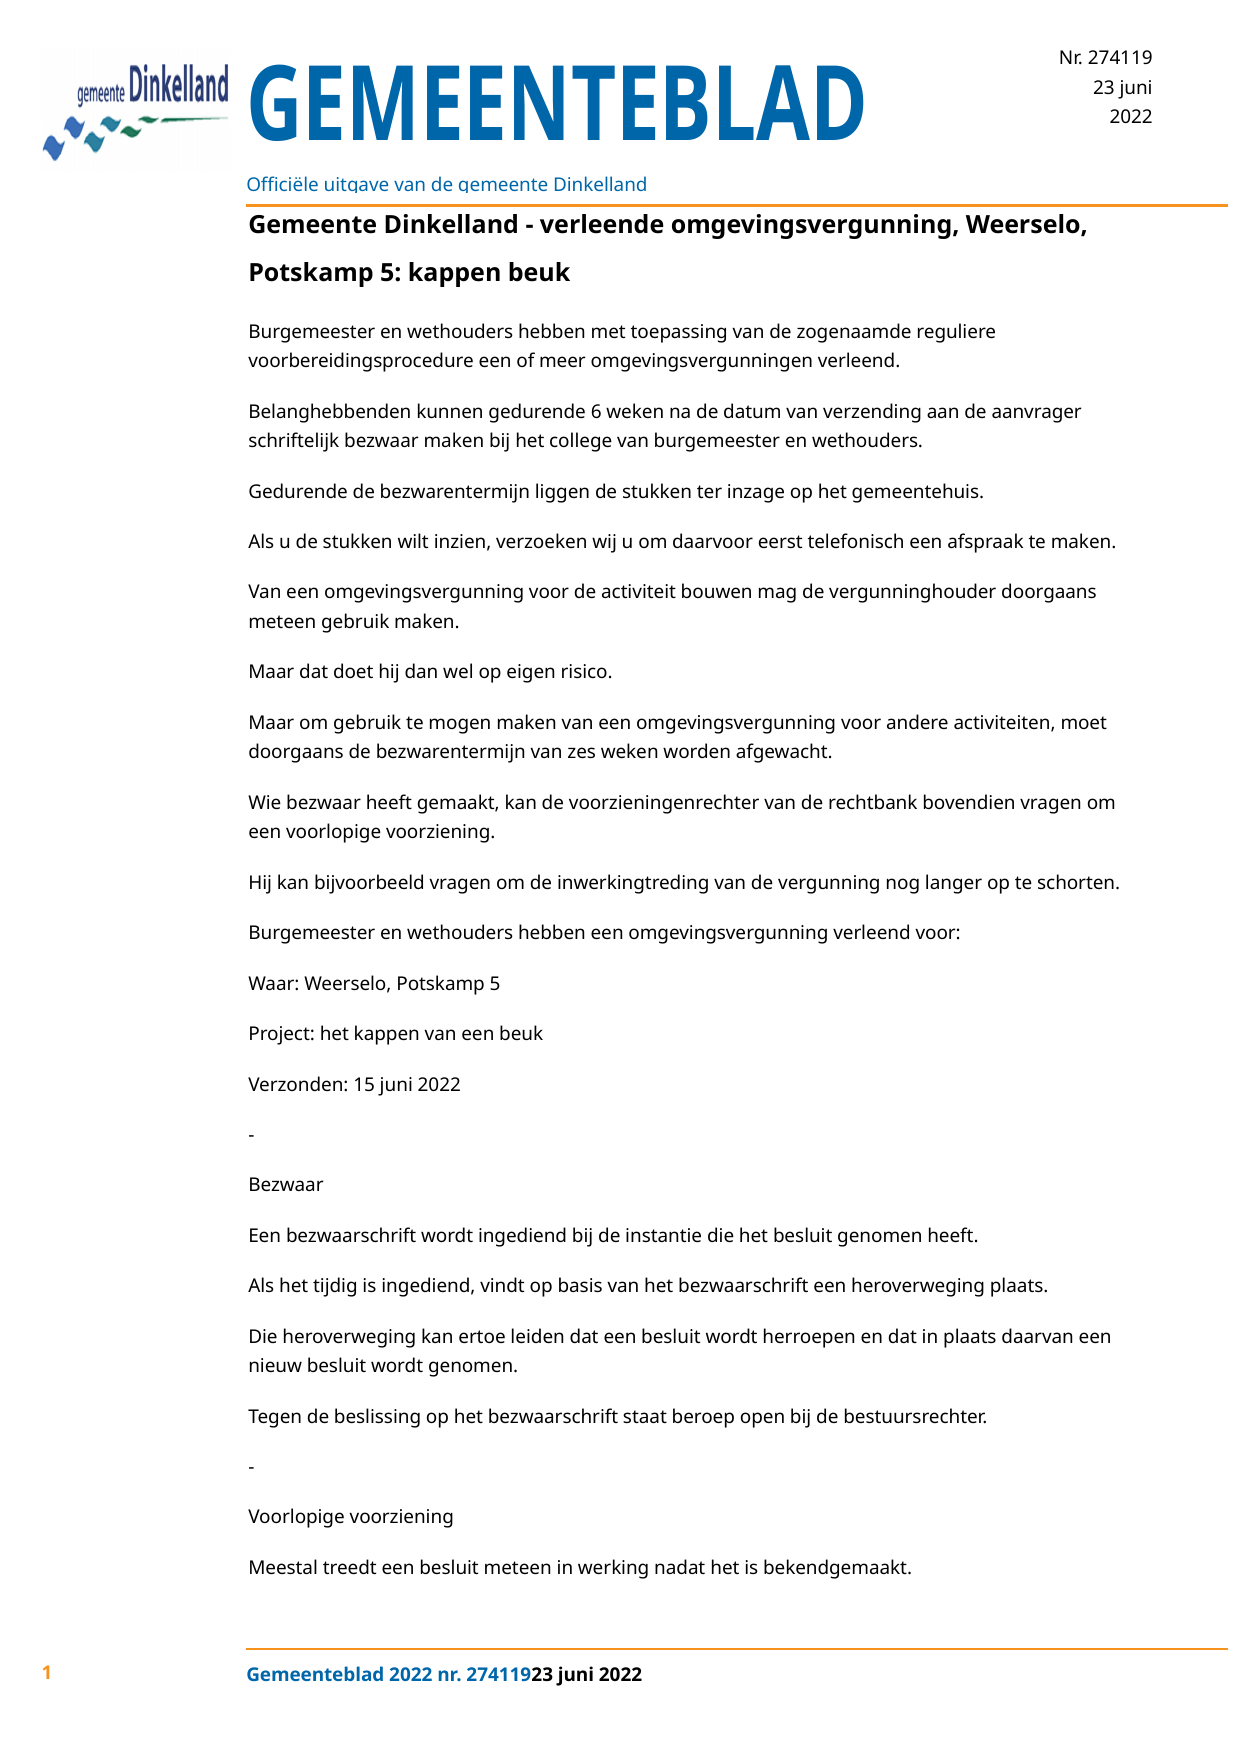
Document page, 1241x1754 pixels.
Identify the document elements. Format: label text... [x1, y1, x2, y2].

text Verzonden: 15 juni 2022 [248, 1071, 1152, 1097]
text Die heroverweging kan ertoe leiden dat een besluit wordt herroepen en dat in plaats daarvan een nieuw besluit wordt genomen. [248, 1323, 1152, 1378]
text Een bezwaarschrift wordt ingediend bij de instantie die het besluit genomen heeft. [248, 1222, 1152, 1248]
text Project: het kappen van een beuk [248, 1020, 1152, 1046]
text Belanghebbenden kunnen gedurende 6 weken na de datum van verzending aan de aanvrager schriftelijk bezwaar maken bij het college van burgemeester en wethouders. [248, 398, 1152, 453]
text Bezwaar [248, 1172, 1152, 1197]
picture [41, 47, 231, 172]
text - [248, 1121, 1152, 1147]
text Voorlopige voorziening [248, 1504, 1152, 1529]
text Gedurende de bezwarentermijn liggen de stukken ter inzage op het gemeentehuis. [248, 478, 1152, 504]
text Meestal treedt een besluit meteen in werking nadat het is bekendgemaakt. [248, 1554, 1152, 1580]
text Wie bezwaar heeft gemaakt, kan de voorzieningenrechter van de rechtbank bovendien vragen om een voorlopige voorziening. [248, 789, 1152, 844]
text Maar om gebruik te mogen maken van een omgevingsvergunning voor andere activiteiten, moet doorgaans de bezwarentermijn van zes weken worden afgewacht. [248, 709, 1152, 764]
text Waar: Weerselo, Potskamp 5 [248, 970, 1152, 996]
text Gemeente Dinkelland - verleende omgevingsvergunning, Weerselo, Potskamp 5: kappen beuk [248, 207, 1152, 288]
text Tegen de beslissing op het bezwaarschrift staat beroep open bij de bestuursrechter. [248, 1403, 1152, 1429]
text Als u de stukken wilt inzien, verzoeken wij u om daarvoor eerst telefonisch een afspraak te maken. [248, 528, 1152, 554]
text Burgemeester en wethouders hebben een omgevingsvergunning verleend voor: [248, 919, 1152, 945]
text Maar dat doet hij dan wel op eigen risico. [248, 659, 1152, 684]
text Hij kan bijvoorbeeld vragen om de inwerkingtreding van de vergunning nog langer op te schorten. [248, 869, 1152, 895]
text - [248, 1453, 1152, 1479]
text Van een omgevingsvergunning voor de activiteit bouwen mag de vergunninghouder doorgaans meteen gebruik maken. [248, 579, 1152, 634]
text Als het tijdig is ingediend, vindt op basis van het bezwaarschrift een heroverweging plaats. [248, 1272, 1152, 1298]
text Burgemeester en wethouders hebben met toepassing van de zogenaamde reguliere voorbereidingsprocedure een of meer omgevingsvergunningen verleend. [248, 318, 1152, 373]
